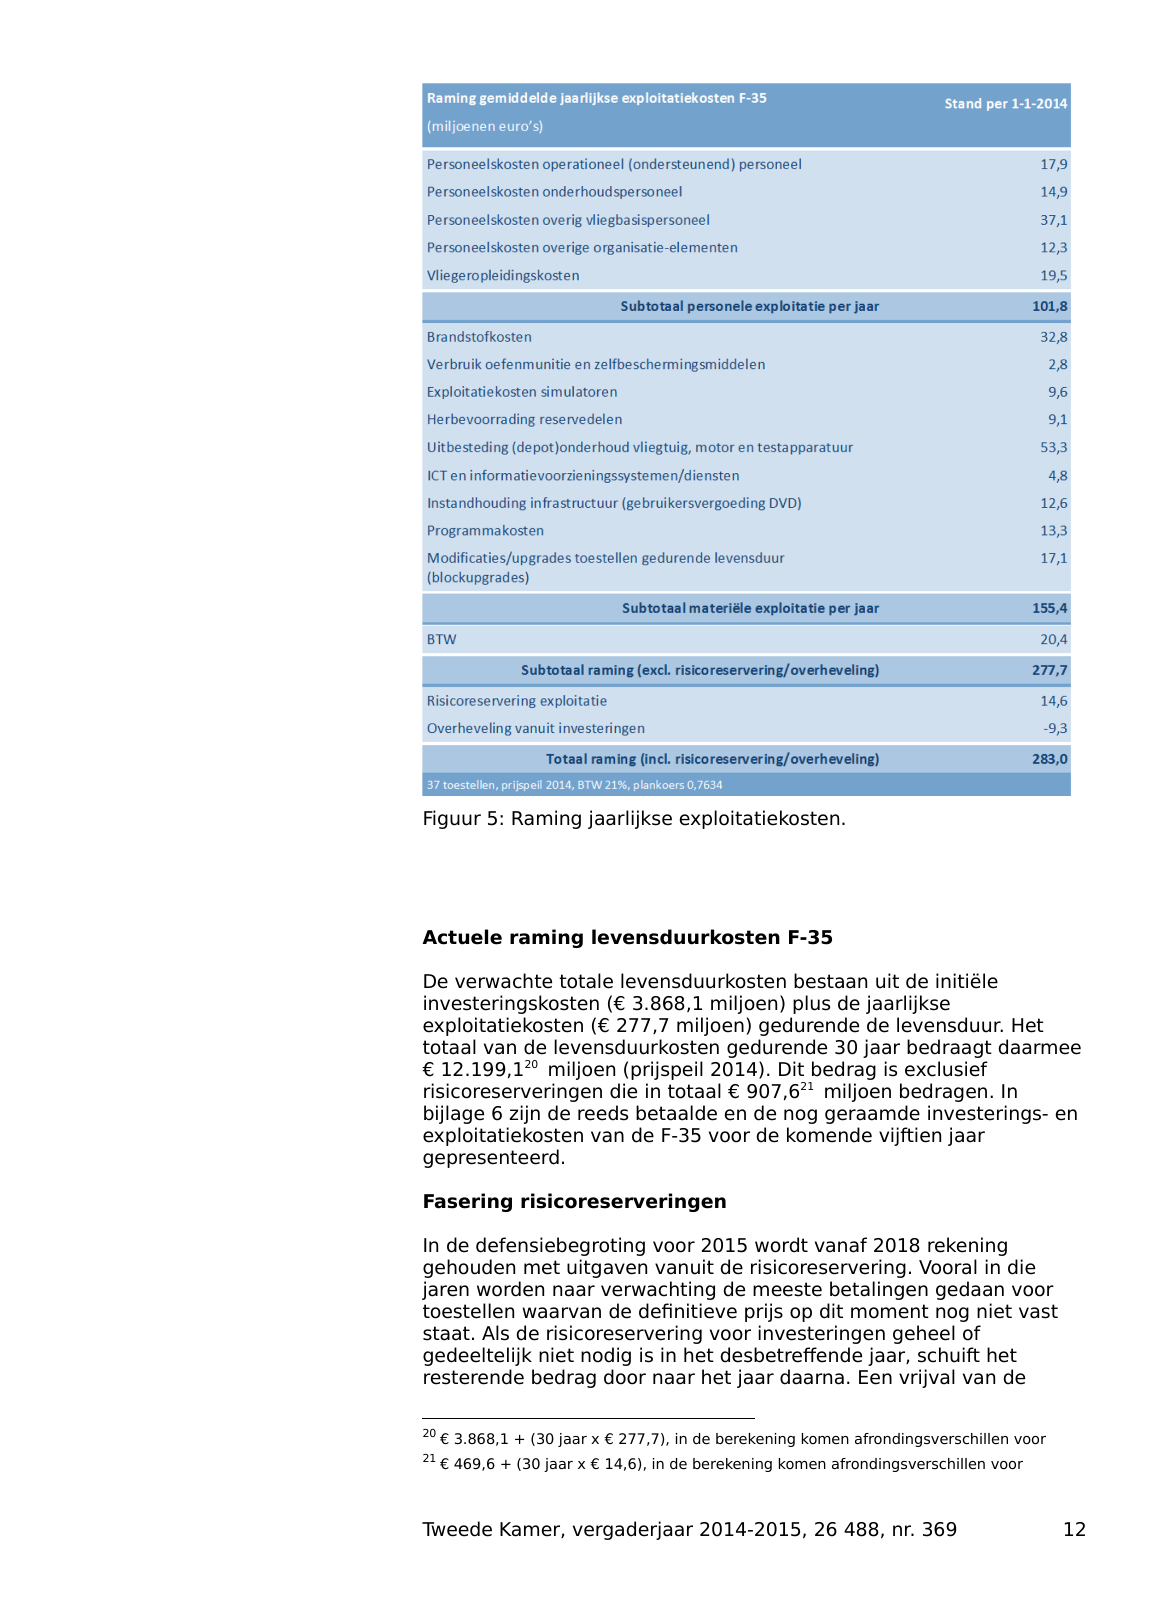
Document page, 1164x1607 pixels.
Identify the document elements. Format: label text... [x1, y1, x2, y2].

picture [422, 81, 1072, 796]
text De verwachte totale levensduurkosten bestaan uit de initiële investeringskosten (€ 3.868,1 miljoen) plus de jaarlijkse exploitatiekosten (€ 277,7 miljoen) gedurende de levensduur. Het totaal van de levensduurkosten gedurende 30 jaar bedraagt daarmee € 12.199,1 miljoen (prijspeil 2014). Dit bedrag is exclusief risicoreserveringen die in totaal € 907,6 miljoen bedragen. In bijlage 6 zijn de reeds betaalde en de nog geraamde investerings- en exploitatiekosten van de F-35 voor de komende vijftien jaar gepresenteerd. [422, 971, 1087, 1169]
text In de defensiebegroting voor 2015 wordt vanaf 2018 rekening gehouden met uitgaven vanuit de risicoreservering. Vooral in die jaren worden naar verwachting de meeste betalingen gedaan voor toestellen waarvan de definitieve prijs op dit moment nog niet vast staat. Als de risicoreservering voor investeringen geheel of gedeeltelijk niet nodig is in het desbetreffende jaar, schuift het resterende bedrag door naar het jaar daarna. Een vrijval van de [422, 1235, 1087, 1389]
subtitle Actuele raming levensduurkosten F-35 [422, 927, 1087, 949]
subtitle Fasering risicoreserveringen [422, 1191, 1087, 1213]
text € 3.868,1 + (30 jaar x € 277,7), in de berekening komen afrondingsverschillen voor [422, 1427, 1087, 1449]
text € 469,6 + (30 jaar x € 14,6), in de berekening komen afrondingsverschillen voor [422, 1452, 1087, 1474]
text Figuur 5: Raming jaarlijkse exploitatiekosten. [422, 808, 1072, 829]
